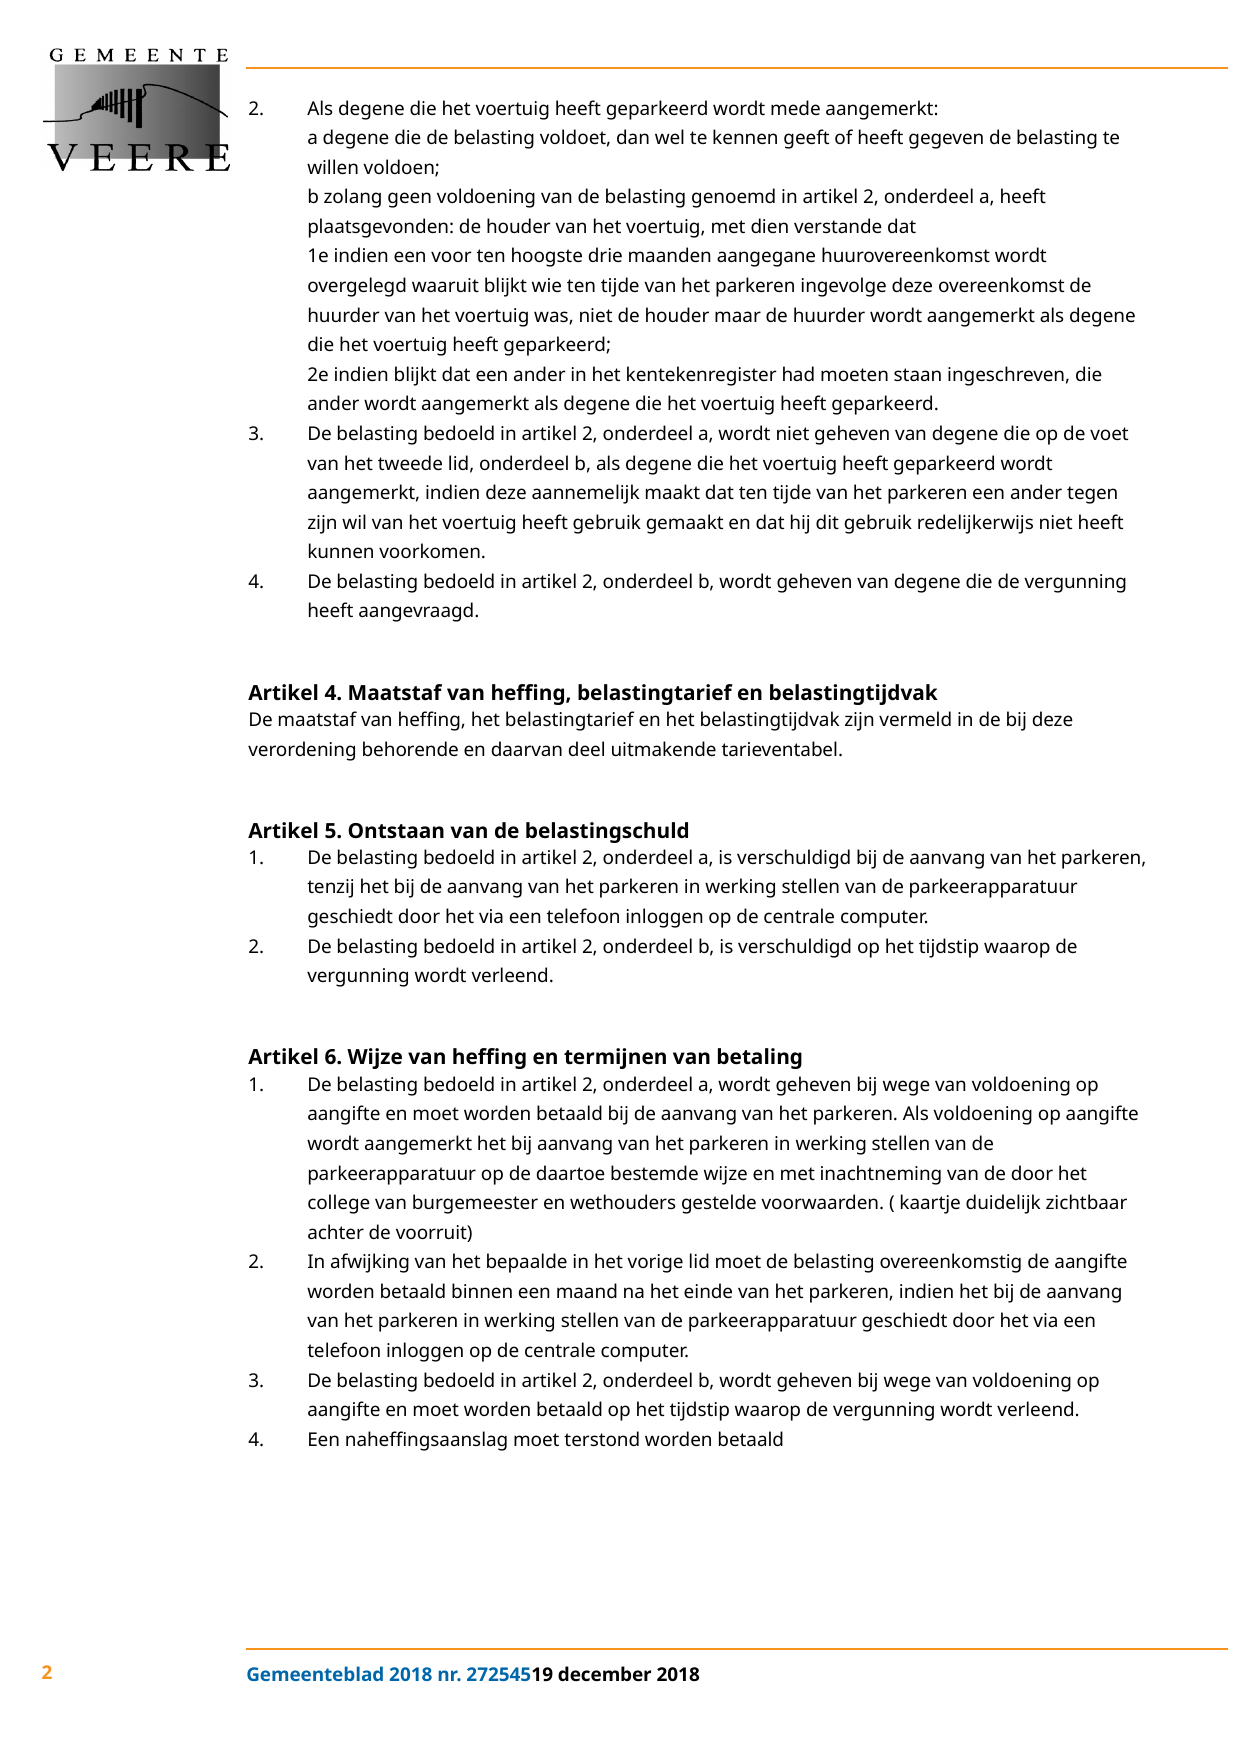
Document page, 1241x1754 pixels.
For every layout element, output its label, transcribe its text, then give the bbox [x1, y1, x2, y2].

list De belasting bedoeld in artikel 2, onderdeel b, wordt geheven van degene die de vergunning heeft aangevraagd. [248, 568, 1152, 623]
list In afwijking van het bepaalde in het vorige lid moet de belasting overeenkomstig de aangifte worden betaald binnen een maand na het einde van het parkeren, indien het bij de aanvang van het parkeren in werking stellen van de parkeerapparatuur geschiedt door het via een telefoon inloggen op de centrale computer. [248, 1248, 1152, 1363]
text Artikel 4. Maatstaf van heffing, belastingtarief en belastingtijdvak [248, 678, 1152, 706]
text Artikel 5. Ontstaan van de belastingschuld [248, 816, 1152, 844]
list De belasting bedoeld in artikel 2, onderdeel a, wordt geheven bij wege van voldoening op aangifte en moet worden betaald bij de aanvang van het parkeren. Als voldoening op aangifte wordt aangemerkt het bij aanvang van het parkeren in werking stellen van de parkeerapparatuur op de daartoe bestemde wijze en met inachtneming van de door het college van burgemeester en wethouders gestelde voorwaarden. ( kaartje duidelijk zichtbaar achter de voorruit) [248, 1071, 1152, 1244]
list De belasting bedoeld in artikel 2, onderdeel a, is verschuldigd bij de aanvang van het parkeren, tenzij het bij de aanvang van het parkeren in werking stellen van de parkeerapparatuur geschiedt door het via een telefoon inloggen op de centrale computer. [248, 844, 1152, 929]
list 1e indien een voor ten hoogste drie maanden aangegane huurovereenkomst wordt overgelegd waaruit blijkt wie ten tijde van het parkeren ingevolge deze overeenkomst de huurder van het voertuig was, niet de houder maar de huurder wordt aangemerkt als degene die het voertuig heeft geparkeerd; [248, 243, 1152, 357]
list De belasting bedoeld in artikel 2, onderdeel b, wordt geheven bij wege van voldoening op aangifte en moet worden betaald op het tijdstip waarop de vergunning wordt verleend. [248, 1367, 1152, 1422]
picture [41, 47, 231, 172]
list Als degene die het voertuig heeft geparkeerd wordt mede aangemerkt: [248, 95, 1152, 121]
list a degene die de belasting voldoet, dan wel te kennen geeft of heeft gegeven de belasting te willen voldoen; [248, 124, 1152, 180]
list 2e indien blijkt dat een ander in het kentekenregister had moeten staan ingeschreven, die ander wordt aangemerkt als degene die het voertuig heeft geparkeerd. [248, 361, 1152, 416]
text Artikel 6. Wijze van heffing en termijnen van betaling [248, 1042, 1152, 1071]
text De maatstaf van heffing, het belastingtarief en het belastingtijdvak zijn vermeld in de bij deze verordening behorende en daarvan deel uitmakende tarieventabel. [248, 706, 1152, 761]
list De belasting bedoeld in artikel 2, onderdeel a, wordt niet geheven van degene die op de voet van het tweede lid, onderdeel b, als degene die het voertuig heeft geparkeerd wordt aangemerkt, indien deze aannemelijk maakt dat ten tijde van het parkeren een ander tegen zijn wil van het voertuig heeft gebruik gemaakt en dat hij dit gebruik redelijkerwijs niet heeft kunnen voorkomen. [248, 420, 1152, 564]
list De belasting bedoeld in artikel 2, onderdeel b, is verschuldigd op het tijdstip waarop de vergunning wordt verleend. [248, 933, 1152, 988]
list Een naheffingsaanslag moet terstond worden betaald [248, 1426, 1152, 1452]
list b zolang geen voldoening van de belasting genoemd in artikel 2, onderdeel a, heeft plaatsgevonden: de houder van het voertuig, met dien verstande dat [248, 183, 1152, 239]
